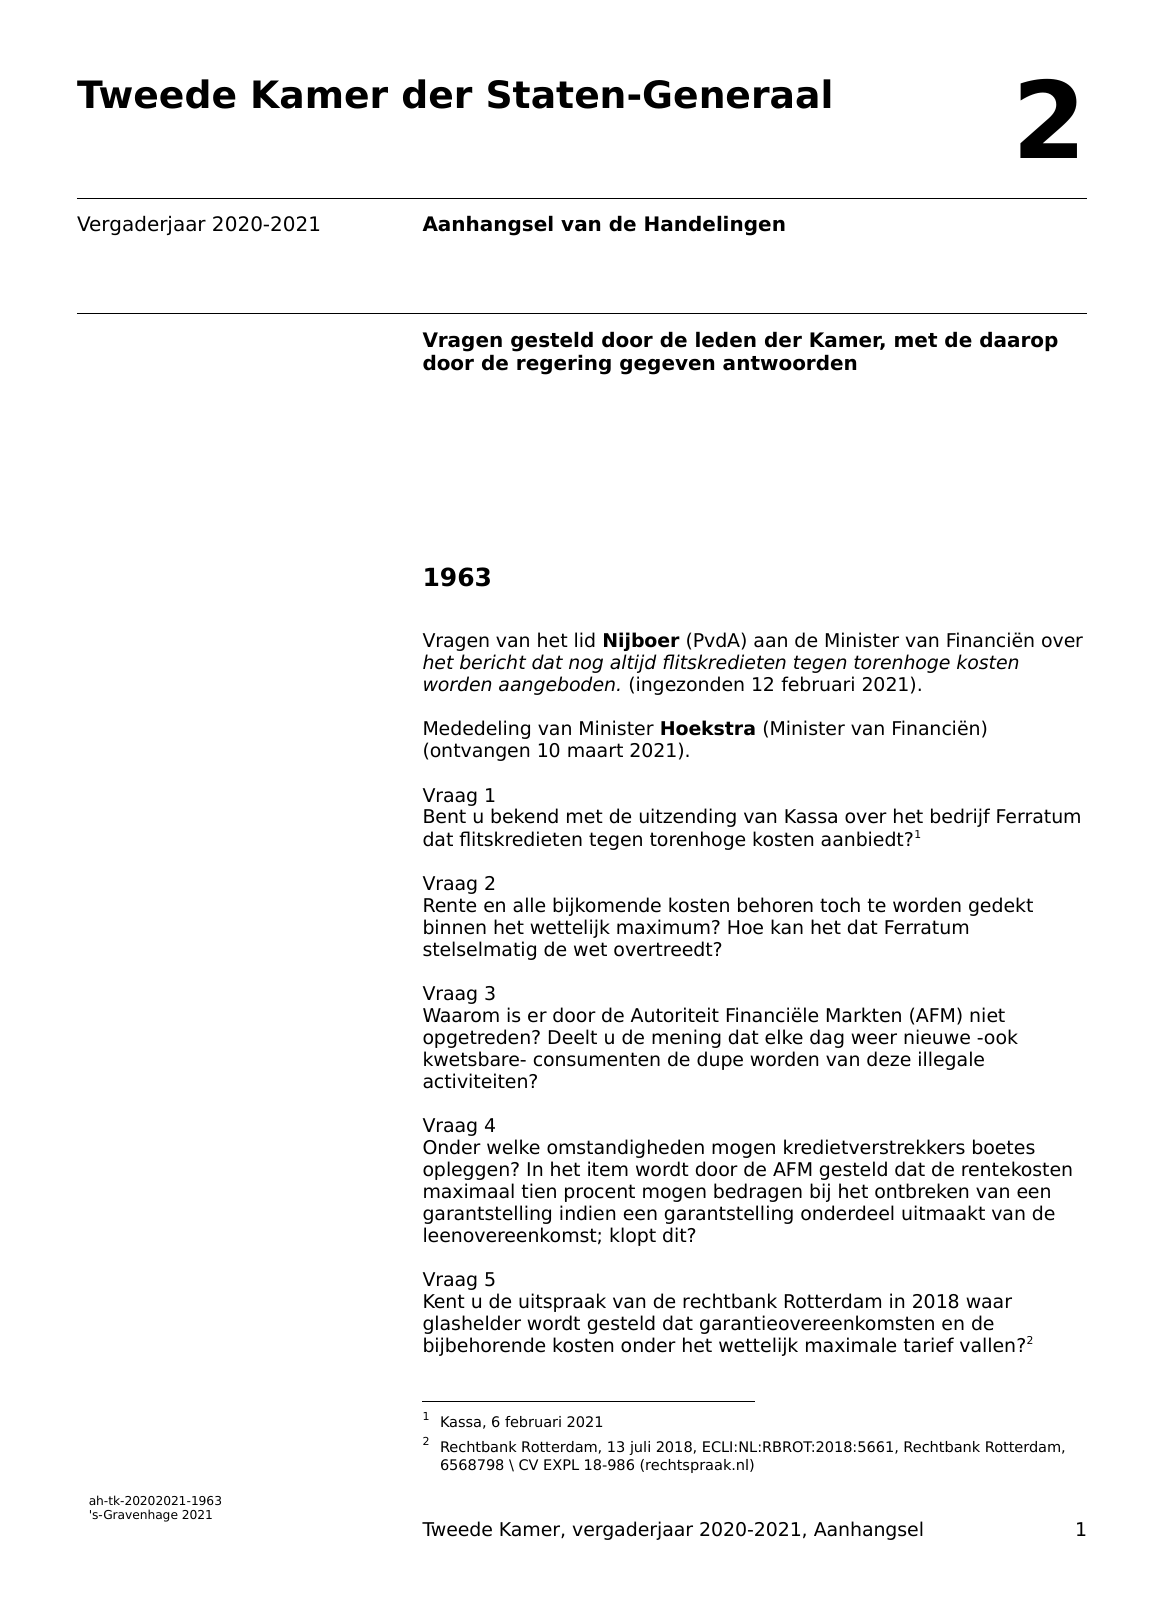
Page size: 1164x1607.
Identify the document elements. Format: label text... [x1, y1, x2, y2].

text 1963 [422, 563, 1087, 592]
table_cell Vergaderjaar 2020-2021 [77, 199, 422, 313]
text 's-Gravenhage 2021 [88, 1508, 323, 1522]
text Kassa, 6 februari 2021 [422, 1410, 1087, 1432]
text ah-tk-20202021-1963 [88, 1494, 323, 1508]
table_header 2 [886, 59, 1087, 198]
text Rechtbank Rotterdam, 13 juli 2018, ECLI:NL:RBROT:2018:5661, Rechtbank Rotterdam, 6568798 \ CV EXPL 18-986 (rechtspraak.nl) [422, 1435, 1087, 1474]
text Rente en alle bijkomende kosten behoren toch te worden gedekt binnen het wettelijk maximum? Hoe kan het dat Ferratum stelselmatig de wet overtreedt? [422, 894, 1087, 961]
text Vraag 1 [422, 784, 1087, 806]
table_cell Aanhangsel van de Handelingen [422, 199, 1087, 313]
text Mededeling van Minister Hoekstra (Minister van Financiën) (ontvangen 10 maart 2021). [422, 718, 1087, 762]
table_cell Vragen gesteld door de leden der Kamer, met de daarop door de regering gegeven antwoorden [422, 314, 1087, 375]
text Vragen van het lid Nijboer (PvdA) aan de Minister van Financiën over het bericht dat nog altijd flitskredieten tegen torenhoge kosten worden aangeboden. (ingezonden 12 februari 2021). [422, 630, 1087, 696]
text Vraag 2 [422, 873, 1087, 894]
text Bent u bekend met de uitzending van Kassa over het bedrijf Ferratum dat flitskredieten tegen torenhoge kosten aanbiedt? [422, 806, 1087, 850]
text Kent u de uitspraak van de rechtbank Rotterdam in 2018 waar glashelder wordt gesteld dat garantieovereenkomsten en de bijbehorende kosten onder het wettelijk maximale tarief vallen? [422, 1291, 1087, 1357]
text Vraag 4 [422, 1115, 1087, 1137]
text Vraag 3 [422, 983, 1087, 1005]
text Onder welke omstandigheden mogen kredietverstrekkers boetes opleggen? In het item wordt door de AFM gesteld dat de rentekosten maximaal tien procent mogen bedragen bij het ontbreken van een garantstelling indien een garantstelling onderdeel uitmaakt van de leenovereenkomst; klopt dit? [422, 1137, 1087, 1247]
table_cell [77, 314, 422, 375]
text Vraag 5 [422, 1269, 1087, 1291]
table_header Tweede Kamer der Staten-Generaal [77, 59, 886, 198]
text Waarom is er door de Autoriteit Financiële Markten (AFM) niet opgetreden? Deelt u de mening dat elke dag weer nieuwe -ook kwetsbare- consumenten de dupe worden van deze illegale activiteiten? [422, 1005, 1087, 1093]
